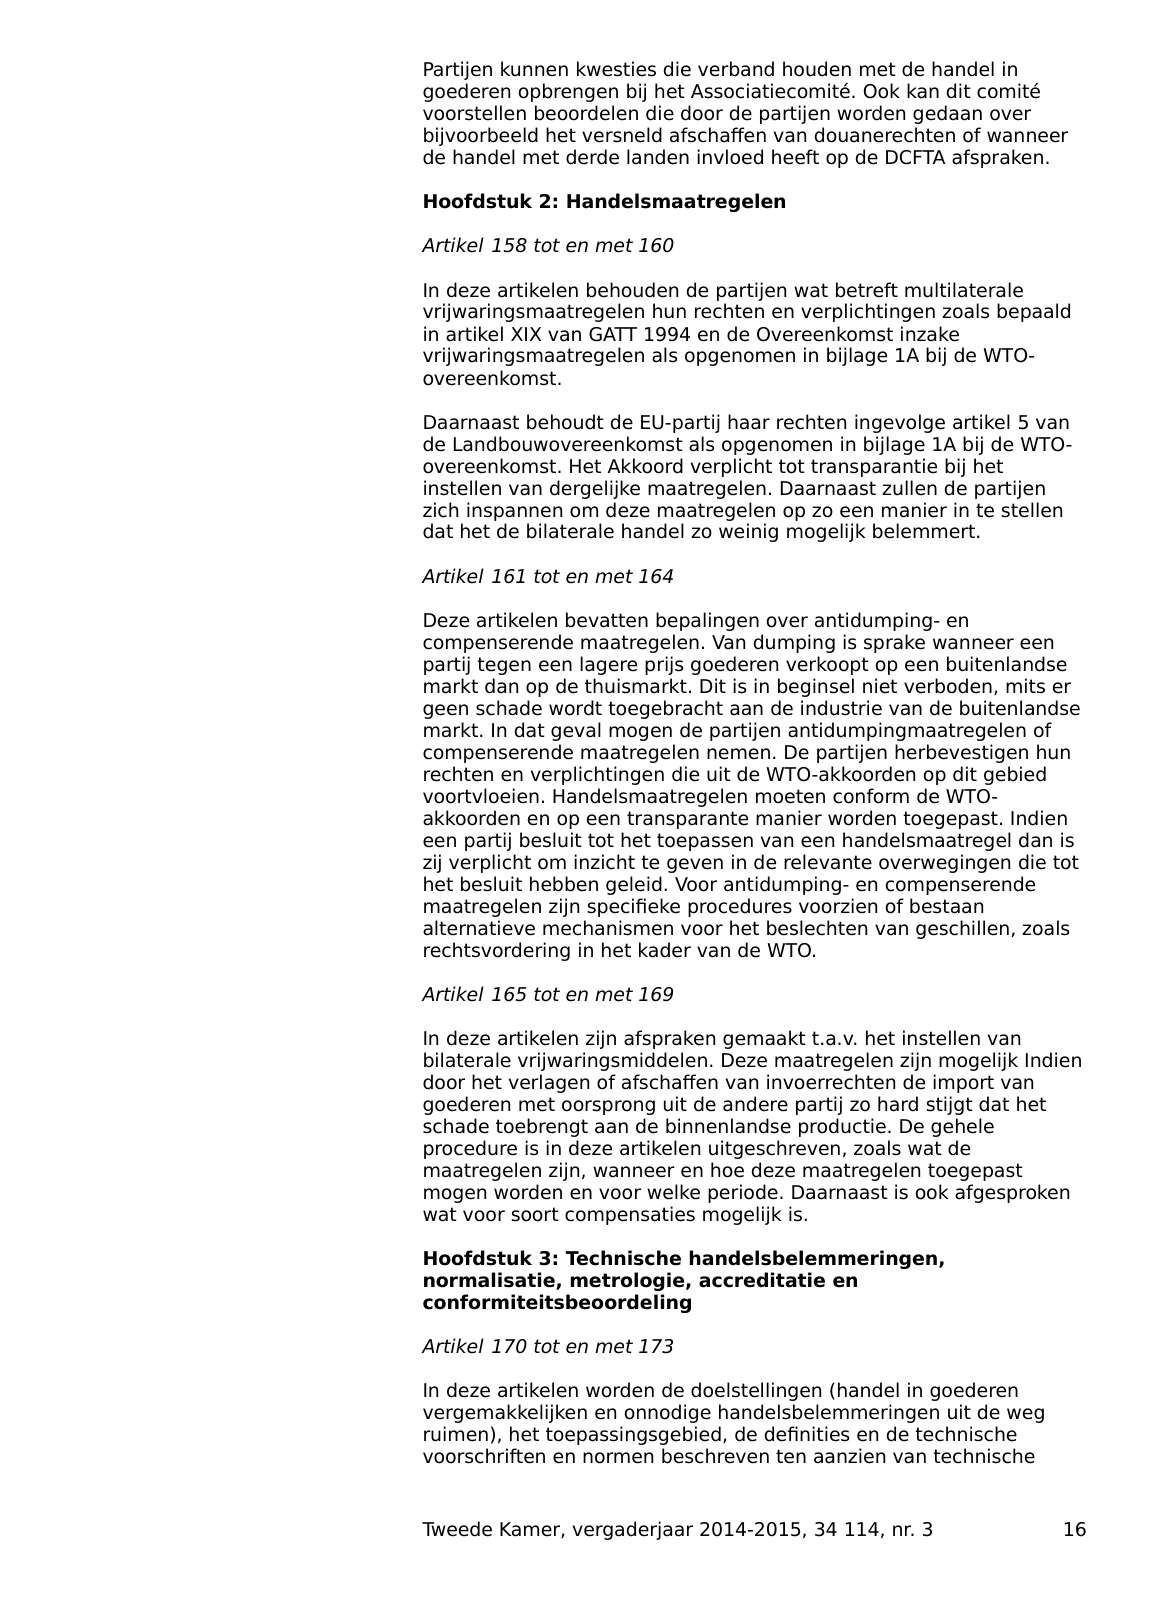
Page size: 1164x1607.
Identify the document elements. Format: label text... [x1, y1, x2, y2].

text Partijen kunnen kwesties die verband houden met de handel in goederen opbrengen bij het Associatiecomité. Ook kan dit comité voorstellen beoordelen die door de partijen worden gedaan over bijvoorbeeld het versneld afschaffen van douanerechten of wanneer de handel met derde landen invloed heeft op de DCFTA afspraken. [422, 59, 1087, 169]
text In deze artikelen behouden de partijen wat betreft multilaterale vrijwaringsmaatregelen hun rechten en verplichtingen zoals bepaald in artikel XIX van GATT 1994 en de Overeenkomst inzake vrijwaringsmaatregelen als opgenomen in bijlage 1A bij de WTO-overeenkomst. [422, 279, 1087, 389]
text Deze artikelen bevatten bepalingen over antidumping- en compenserende maatregelen. Van dumping is sprake wanneer een partij tegen een lagere prijs goederen verkoopt op een buitenlandse markt dan op de thuismarkt. Dit is in beginsel niet verboden, mits er geen schade wordt toegebracht aan de industrie van de buitenlandse markt. In dat geval mogen de partijen antidumpingmaatregelen of compenserende maatregelen nemen. De partijen herbevestigen hun rechten en verplichtingen die uit de WTO-akkoorden op dit gebied voortvloeien. Handelsmaatregelen moeten conform de WTO-akkoorden en op een transparante manier worden toegepast. Indien een partij besluit tot het toepassen van een handelsmaatregel dan is zij verplicht om inzicht te geven in de relevante overwegingen die tot het besluit hebben geleid. Voor antidumping- en compenserende maatregelen zijn specifieke procedures voorzien of bestaan alternatieve mechanismen voor het beslechten van geschillen, zoals rechtsvordering in het kader van de WTO. [422, 610, 1087, 961]
text In deze artikelen worden de doelstellingen (handel in goederen vergemakkelijken en onnodige handelsbelemmeringen uit de weg ruimen), het toepassingsgebied, de definities en de technische voorschriften en normen beschreven ten aanzien van technische [422, 1380, 1087, 1468]
text Daarnaast behoudt de EU-partij haar rechten ingevolge artikel 5 van de Landbouwovereenkomst als opgenomen in bijlage 1A bij de WTO-overeenkomst. Het Akkoord verplicht tot transparantie bij het instellen van dergelijke maatregelen. Daarnaast zullen de partijen zich inspannen om deze maatregelen op zo een manier in te stellen dat het de bilaterale handel zo weinig mogelijk belemmert. [422, 412, 1087, 543]
subtitle Artikel 170 tot en met 173 [422, 1336, 1087, 1358]
subtitle Hoofdstuk 3: Technische handelsbelemmeringen, normalisatie, metrologie, accreditatie en conformiteitsbeoordeling [422, 1248, 1087, 1314]
subtitle Artikel 165 tot en met 169 [422, 984, 1087, 1006]
subtitle Hoofdstuk 2: Handelsmaatregelen [422, 191, 1087, 213]
subtitle Artikel 161 tot en met 164 [422, 566, 1087, 588]
text In deze artikelen zijn afspraken gemaakt t.a.v. het instellen van bilaterale vrijwaringsmiddelen. Deze maatregelen zijn mogelijk Indien door het verlagen of afschaffen van invoerrechten de import van goederen met oorsprong uit de andere partij zo hard stijgt dat het schade toebrengt aan de binnenlandse productie. De gehele procedure is in deze artikelen uitgeschreven, zoals wat de maatregelen zijn, wanneer en hoe deze maatregelen toegepast mogen worden en voor welke periode. Daarnaast is ook afgesproken wat voor soort compensaties mogelijk is. [422, 1028, 1087, 1226]
subtitle Artikel 158 tot en met 160 [422, 235, 1087, 257]
